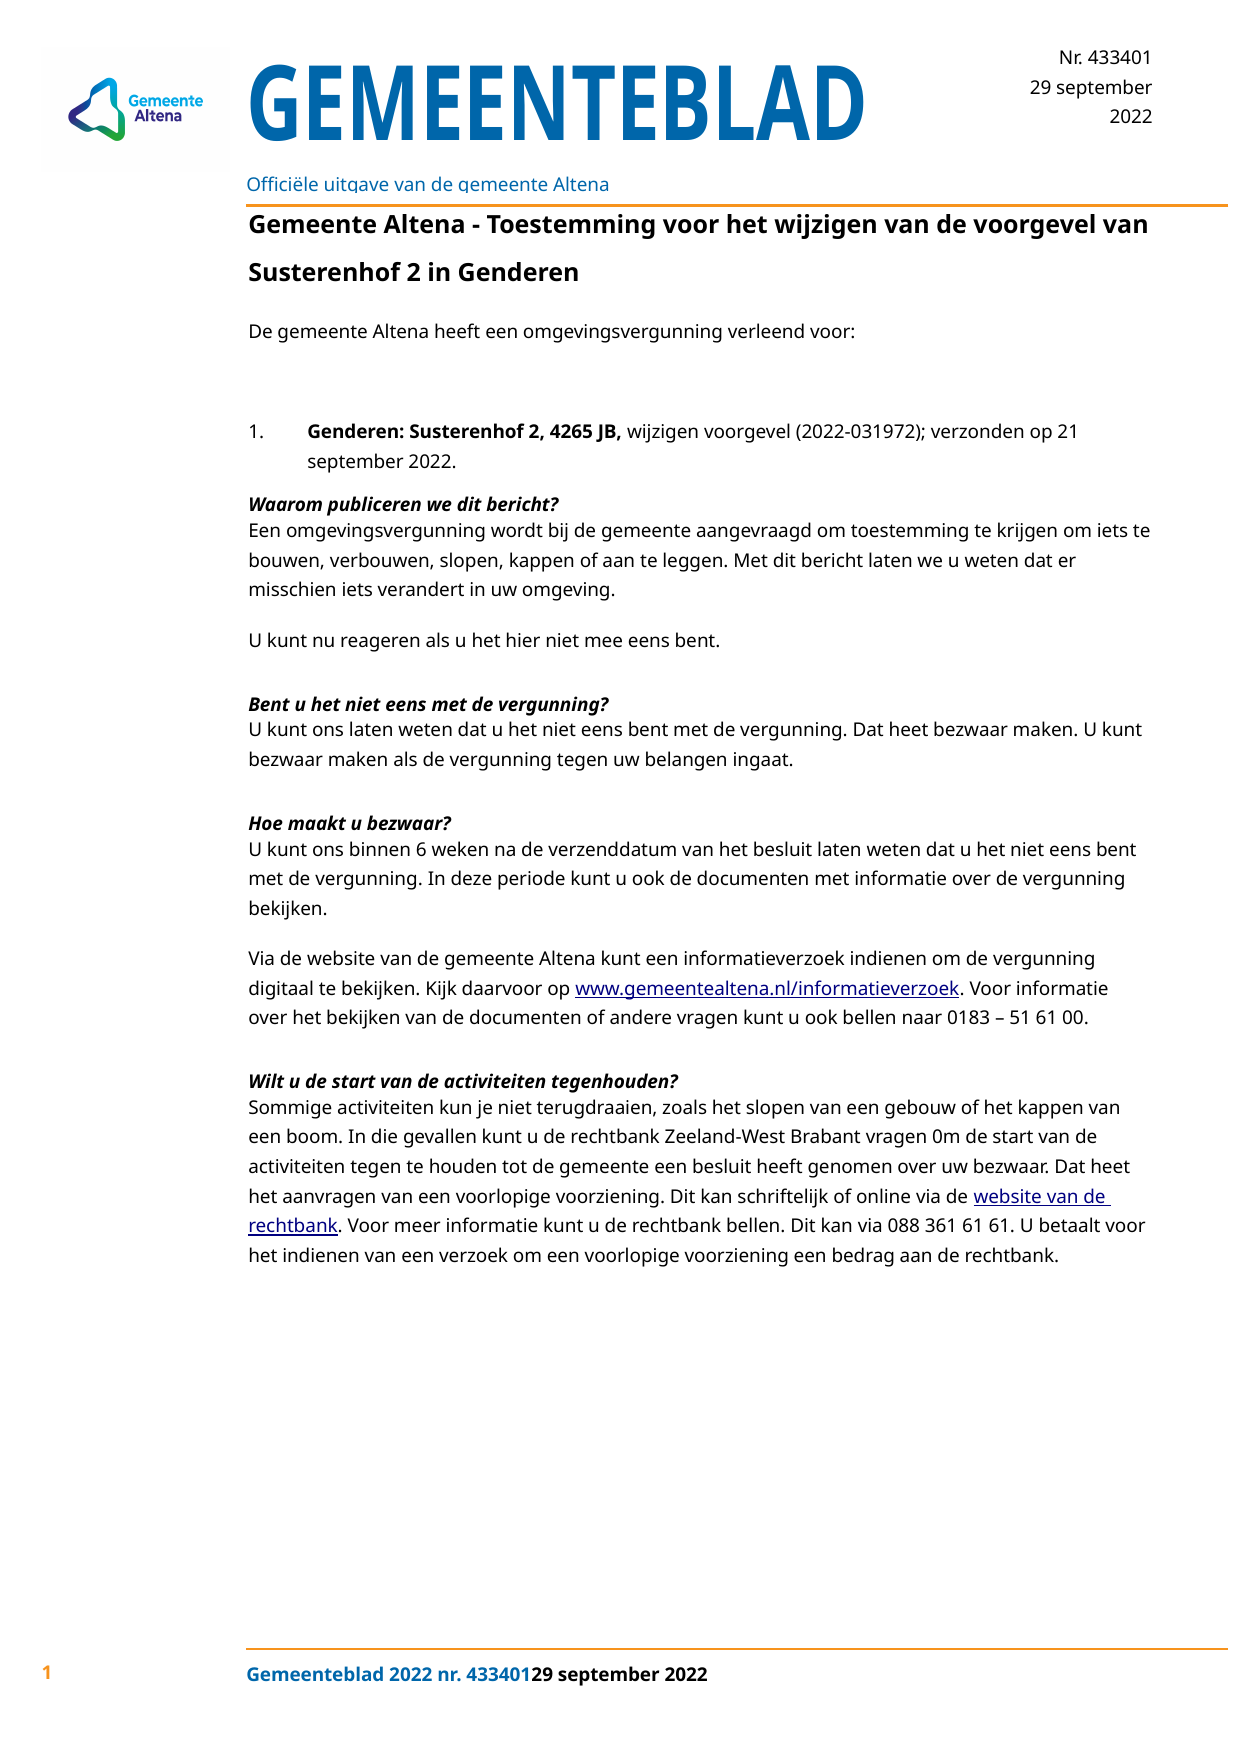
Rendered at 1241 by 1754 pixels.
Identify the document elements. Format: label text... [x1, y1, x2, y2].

text U kunt ons binnen 6 weken na de verzenddatum van het besluit laten weten dat u het niet eens bent met de vergunning. In deze periode kunt u ook de documenten met informatie over de vergunning bekijken. [248, 836, 1152, 921]
text Hoe maakt u bezwaar? [248, 810, 1152, 836]
text Sommige activiteiten kun je niet terugdraaien, zoals het slopen van een gebouw of het kappen van een boom. In die gevallen kunt u de rechtbank Zeeland-West Brabant vragen 0m de start van de activiteiten tegen te houden tot de gemeente een besluit heeft genomen over uw bezwaar. Dat heet het aanvragen van een voorlopige voorziening. Dit kan schriftelijk of online via de website van de rechtbank. Voor meer informatie kunt u de rechtbank bellen. Dit kan via 088 361 61 61. U betaalt voor het indienen van een verzoek om een voorlopige voorziening een bedrag aan de rechtbank. [248, 1094, 1152, 1268]
text Gemeente Altena - Toestemming voor het wijzigen van de voorgevel van Susterenhof 2 in Genderen [248, 207, 1152, 288]
picture [41, 47, 231, 172]
text Bent u het niet eens met de vergunning? [248, 691, 1152, 716]
list Genderen: Susterenhof 2, 4265 JB, wijzigen voorgevel (2022-031972); verzonden op 21 september 2022. [248, 419, 1152, 474]
text Wilt u de start van de activiteiten tegenhouden? [248, 1068, 1152, 1094]
text Waarom publiceren we dit bericht? [248, 491, 1152, 517]
text Een omgevingsvergunning wordt bij de gemeente aangevraagd om toestemming te krijgen om iets te bouwen, verbouwen, slopen, kappen of aan te leggen. Met dit bericht laten we u weten dat er misschien iets verandert in uw omgeving. [248, 517, 1152, 602]
text U kunt ons laten weten dat u het niet eens bent met de vergunning. Dat heet bezwaar maken. U kunt bezwaar maken als de vergunning tegen uw belangen ingaat. [248, 716, 1152, 772]
text De gemeente Altena heeft een omgevingsvergunning verleend voor: [248, 318, 1152, 344]
text U kunt nu reageren als u het hier niet mee eens bent. [248, 627, 1152, 652]
text Via de website van de gemeente Altena kunt een informatieverzoek indienen om de vergunning digitaal te bekijken. Kijk daarvoor op www.gemeentealtena.nl/informatieverzoek. Voor informatie over het bekijken van de documenten of andere vragen kunt u ook bellen naar 0183 – 51 61 00. [248, 945, 1152, 1030]
